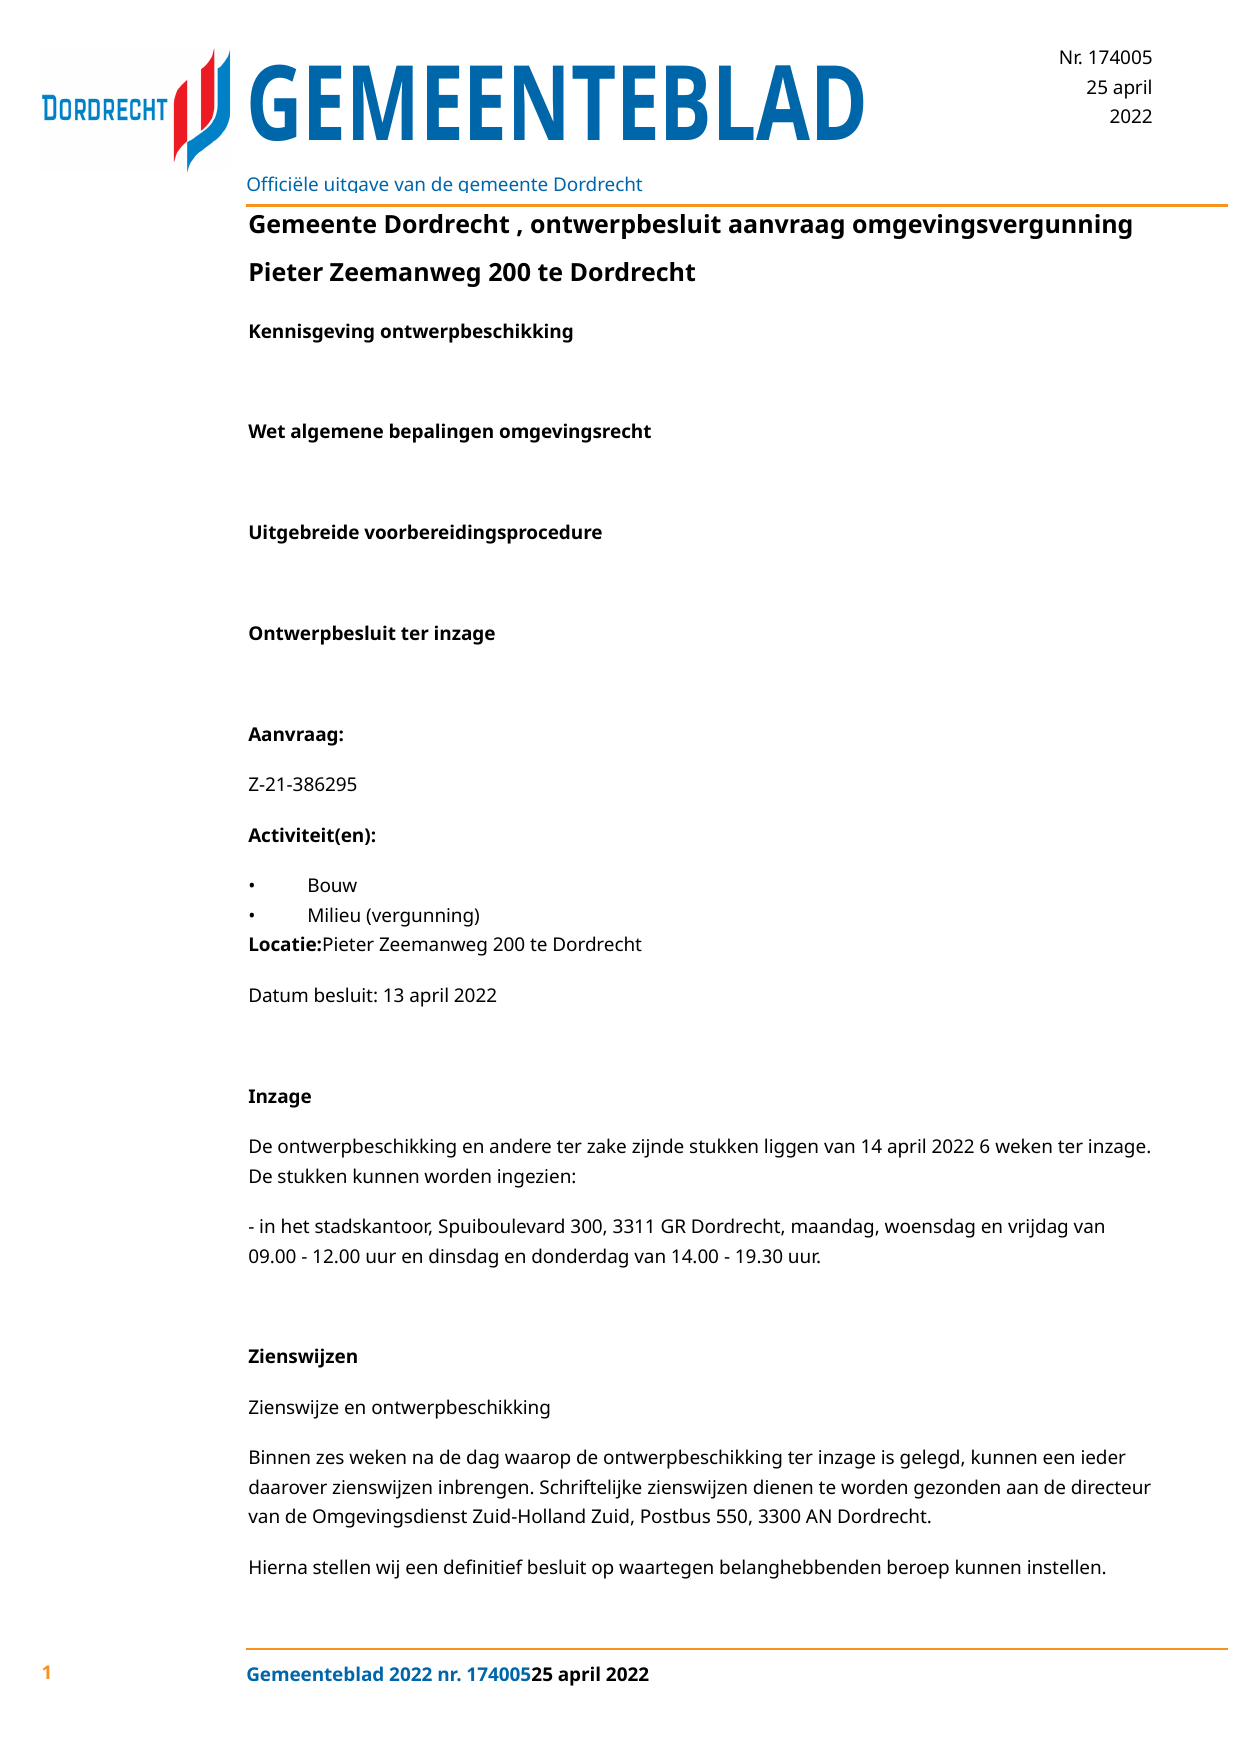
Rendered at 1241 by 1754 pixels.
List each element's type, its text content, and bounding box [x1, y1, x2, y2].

text Z-21-386295 [248, 772, 1152, 797]
text Ontwerpbesluit ter inzage [248, 620, 1152, 646]
text Gemeente Dordrecht , ontwerpbesluit aanvraag omgevingsvergunning Pieter Zeemanweg 200 te Dordrecht [248, 207, 1152, 288]
list Bouw [248, 872, 1152, 898]
text Binnen zes weken na de dag waarop de ontwerpbeschikking ter inzage is gelegd, kunnen een ieder daarover zienswijzen inbrengen. Schriftelijke zienswijzen dienen te worden gezonden aan de directeur van de Omgevingsdienst Zuid-Holland Zuid, Postbus 550, 3300 AN Dordrecht. [248, 1444, 1152, 1529]
text Activiteit(en): [248, 822, 1152, 848]
list Milieu (vergunning) [248, 902, 1152, 928]
text Kennisgeving ontwerpbeschikking [248, 318, 1152, 344]
text Locatie:Pieter Zeemanweg 200 te Dordrecht [248, 932, 1152, 957]
text Zienswijze en ontwerpbeschikking [248, 1394, 1152, 1420]
text Inzage [248, 1083, 1152, 1109]
picture [41, 47, 231, 172]
text Hierna stellen wij een definitief besluit op waartegen belanghebbenden beroep kunnen instellen. [248, 1554, 1152, 1580]
text Zienswijzen [248, 1344, 1152, 1369]
text De ontwerpbeschikking en andere ter zake zijnde stukken liggen van 14 april 2022 6 weken ter inzage. De stukken kunnen worden ingezien: [248, 1133, 1152, 1189]
text Wet algemene bepalingen omgevingsrecht [248, 419, 1152, 444]
text Aanvraag: [248, 721, 1152, 747]
text Uitgebreide voorbereidingsprocedure [248, 519, 1152, 545]
text Datum besluit: 13 april 2022 [248, 982, 1152, 1008]
text - in het stadskantoor, Spuiboulevard 300, 3311 GR Dordrecht, maandag, woensdag en vrijdag van 09.00 - 12.00 uur en dinsdag en donderdag van 14.00 - 19.30 uur. [248, 1213, 1152, 1269]
